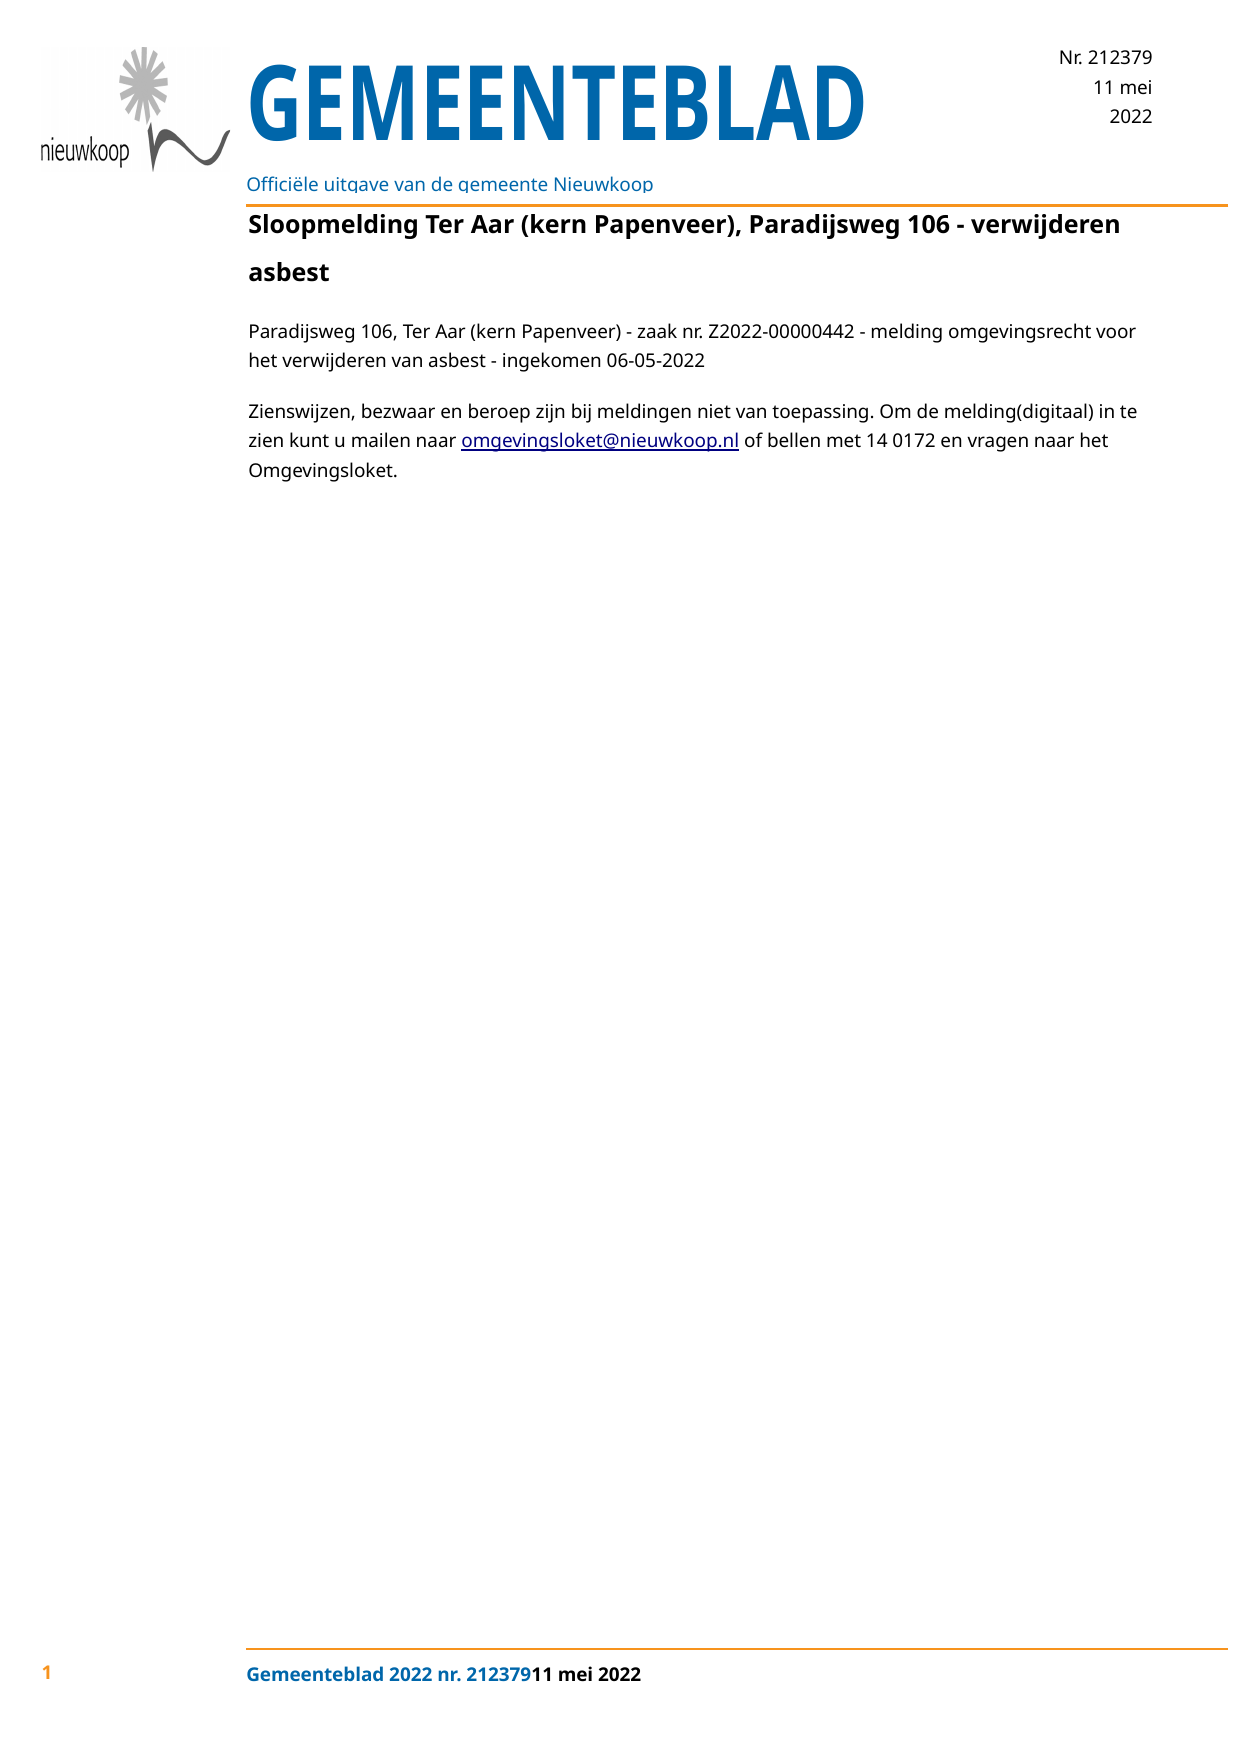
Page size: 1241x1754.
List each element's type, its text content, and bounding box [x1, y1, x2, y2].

text Zienswijzen, bezwaar en beroep zijn bij meldingen niet van toepassing. Om de melding(digitaal) in te zien kunt u mailen naar omgevingsloket@nieuwkoop.nl of bellen met 14 0172 en vragen naar het Omgevingsloket. [248, 398, 1152, 483]
text Sloopmelding Ter Aar (kern Papenveer), Paradijsweg 106 - verwijderen asbest [248, 207, 1152, 288]
text Paradijsweg 106, Ter Aar (kern Papenveer) - zaak nr. Z2022-00000442 - melding omgevingsrecht voor het verwijderen van asbest - ingekomen 06-05-2022 [248, 318, 1152, 373]
picture [41, 47, 231, 172]
